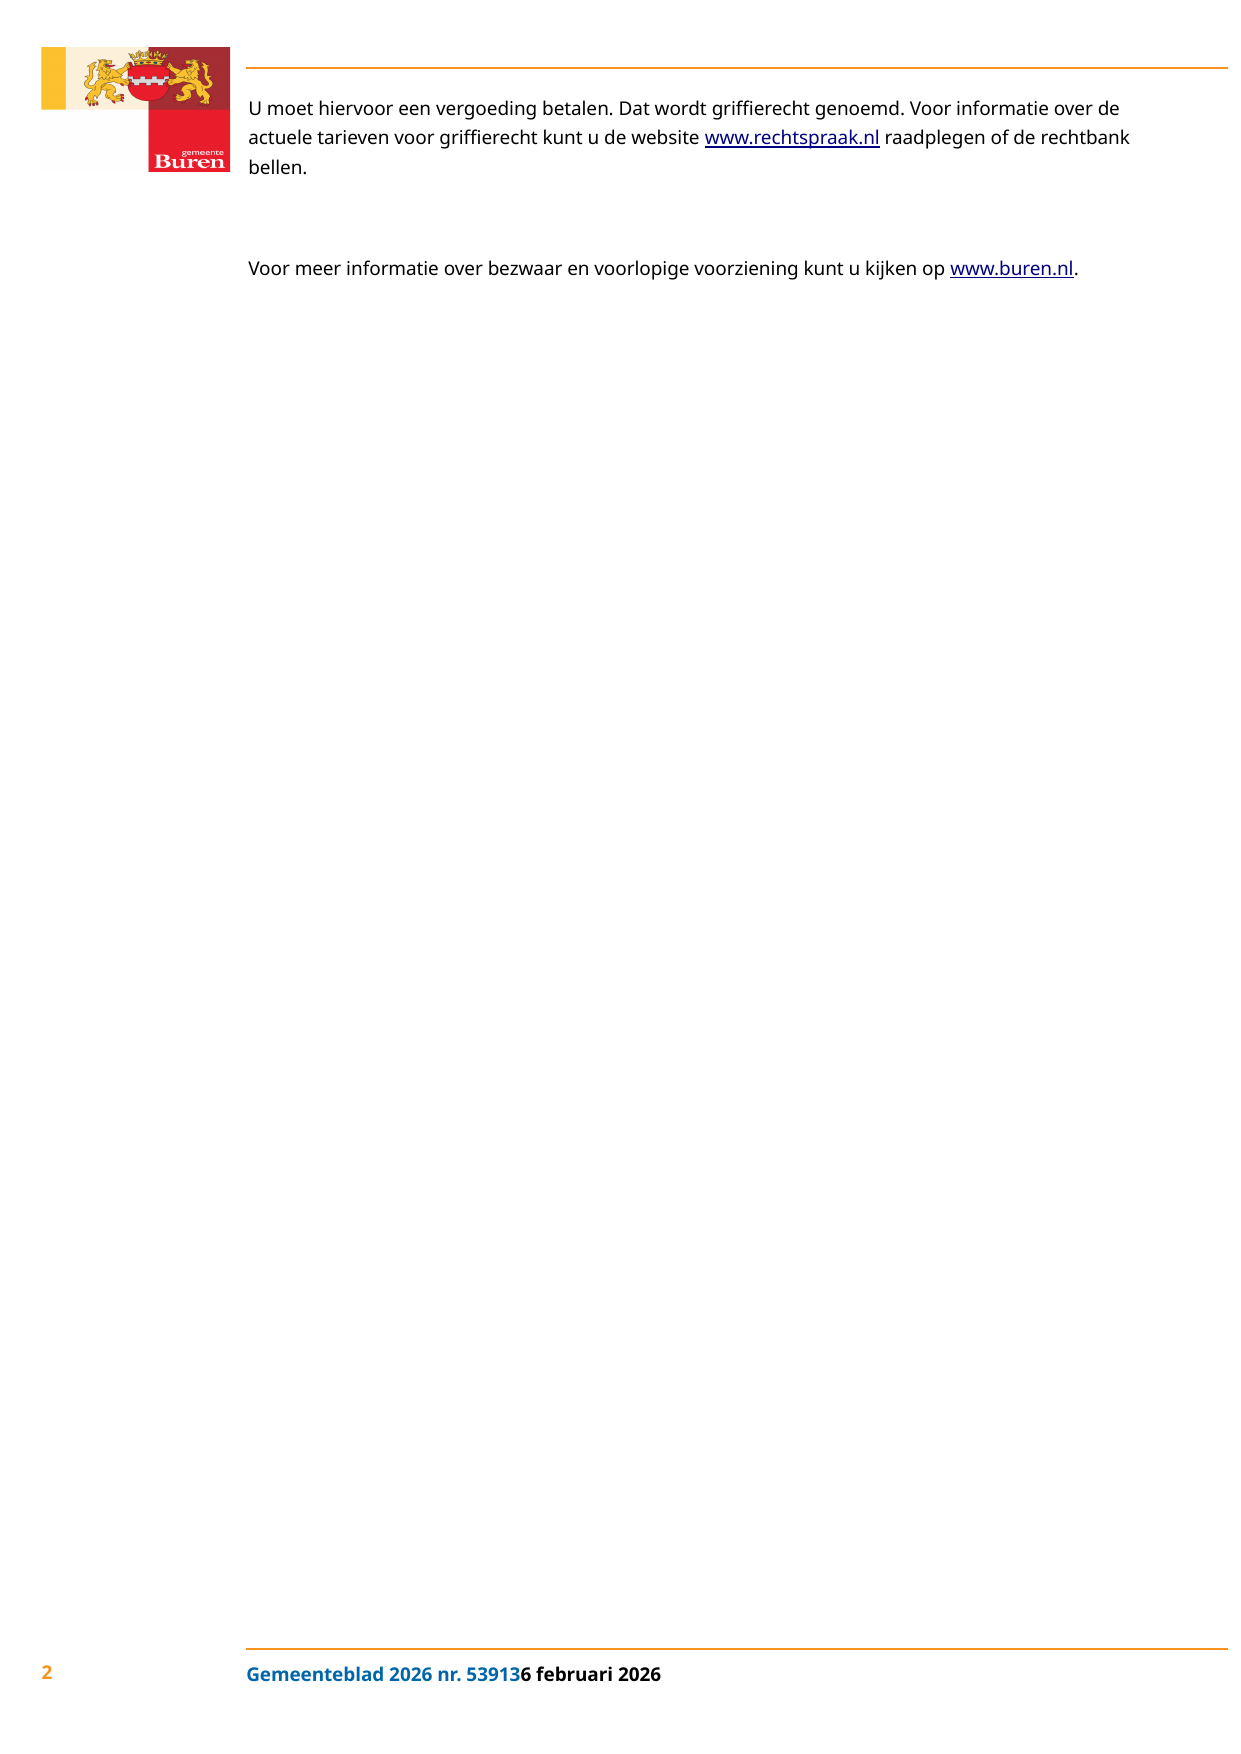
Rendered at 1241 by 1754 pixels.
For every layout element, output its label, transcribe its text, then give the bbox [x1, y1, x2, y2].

picture [41, 47, 231, 172]
text Voor meer informatie over bezwaar en voorlopige voorziening kunt u kijken op www.buren.nl. [248, 255, 1152, 281]
text U moet hiervoor een vergoeding betalen. Dat wordt griffierecht genoemd. Voor informatie over de actuele tarieven voor griffierecht kunt u de website www.rechtspraak.nl raadplegen of de rechtbank bellen. [248, 95, 1152, 180]
